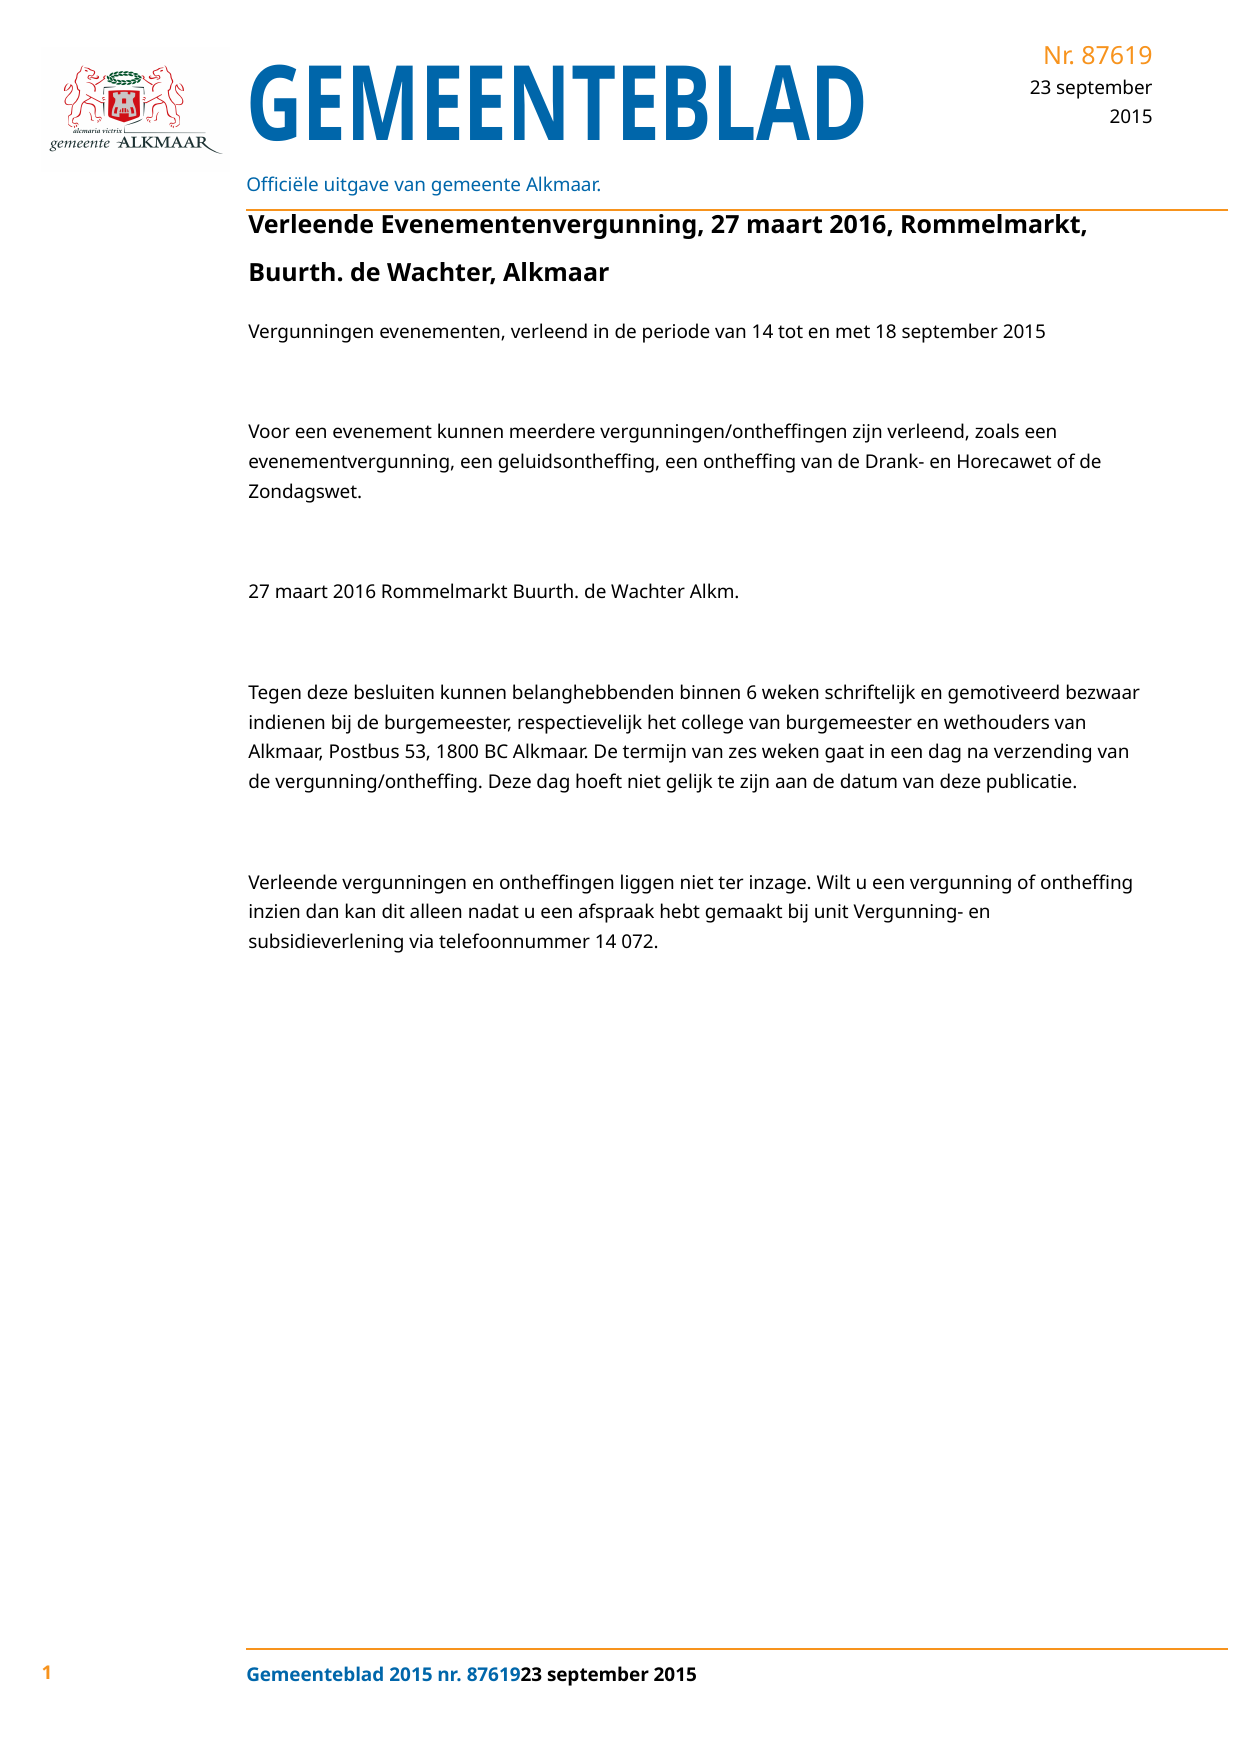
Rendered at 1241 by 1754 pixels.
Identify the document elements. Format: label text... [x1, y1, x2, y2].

picture [41, 47, 231, 172]
text Vergunningen evenementen, verleend in de periode van 14 tot en met 18 september 2015 [248, 318, 1152, 344]
text Tegen deze besluiten kunnen belanghebbenden binnen 6 weken schriftelijk en gemotiveerd bezwaar indienen bij de burgemeester, respectievelijk het college van burgemeester en wethouders van Alkmaar, Postbus 53, 1800 BC Alkmaar. De termijn van zes weken gaat in een dag na verzending van de vergunning/ontheffing. Deze dag hoeft niet gelijk te zijn aan de datum van deze publicatie. [248, 679, 1152, 794]
text Verleende Evenementenvergunning, 27 maart 2016, Rommelmarkt, Buurth. de Wachter, Alkmaar [248, 211, 1152, 288]
text Verleende vergunningen en ontheffingen liggen niet ter inzage. Wilt u een vergunning of ontheffing inzien dan kan dit alleen nadat u een afspraak hebt gemaakt bij unit Vergunning- en subsidieverlening via telefoonnummer 14 072. [248, 869, 1152, 954]
text Voor een evenement kunnen meerdere vergunningen/ontheffingen zijn verleend, zoals een evenementvergunning, een geluidsontheffing, een ontheffing van de Drank- en Horecawet of de Zondagswet. [248, 419, 1152, 504]
text 27 maart 2016 Rommelmarkt Buurth. de Wachter Alkm. [248, 579, 1152, 604]
